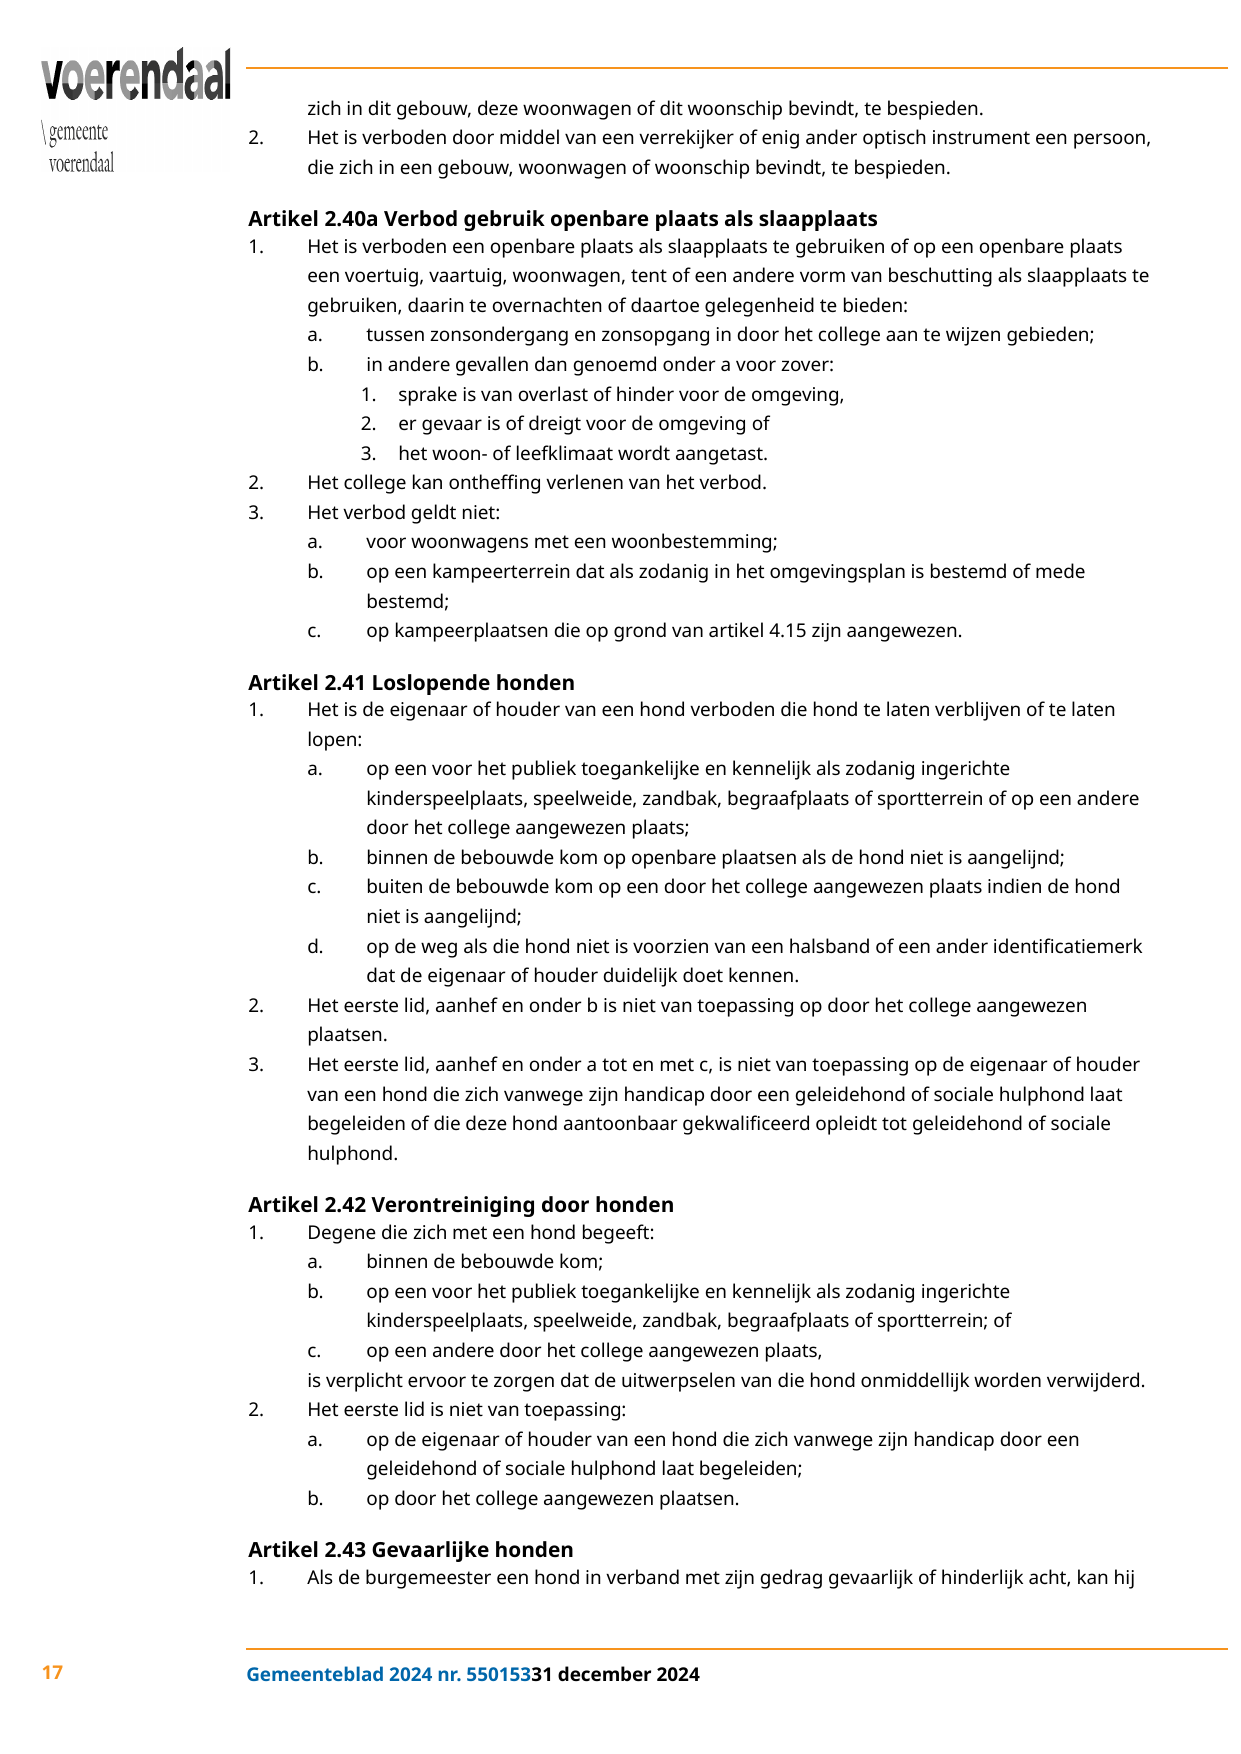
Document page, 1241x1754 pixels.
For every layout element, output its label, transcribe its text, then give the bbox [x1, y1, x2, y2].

text Artikel 2.42 Verontreiniging door honden [248, 1190, 1152, 1219]
text Artikel 2.43 Gevaarlijke honden [248, 1536, 1152, 1564]
list voor woonwagens met een woonbestemming; [307, 529, 1152, 554]
list er gevaar is of dreigt voor de omgeving of [361, 410, 1152, 436]
list in andere gevallen dan genoemd onder a voor zover: [307, 351, 1152, 377]
list op kampeerplaatsen die op grond van artikel 4.15 zijn aangewezen. [307, 617, 1152, 643]
picture [41, 47, 231, 172]
list Het is verboden door middel van een verrekijker of enig ander optisch instrument een persoon, die zich in een gebouw, woonwagen of woonschip bevindt, te bespieden. [248, 124, 1152, 180]
list Het verbod geldt niet: [248, 499, 1152, 525]
list Het eerste lid, aanhef en onder a tot en met c, is niet van toepassing op de eigenaar of houder van een hond die zich vanwege zijn handicap door een geleidehond of sociale hulphond laat begeleiden of die deze hond aantoonbaar gekwalificeerd opleidt tot geleidehond of sociale hulphond. [248, 1051, 1152, 1166]
list op door het college aangewezen plaatsen. [307, 1485, 1152, 1511]
list op een kampeerterrein dat als zodanig in het omgevingsplan is bestemd of mede bestemd; [307, 558, 1152, 613]
list is verplicht ervoor te zorgen dat de uitwerpselen van die hond onmiddellijk worden verwijderd. [248, 1367, 1152, 1392]
list Het eerste lid, aanhef en onder b is niet van toepassing op door het college aangewezen plaatsen. [248, 992, 1152, 1047]
list het woon- of leefklimaat wordt aangetast. [361, 440, 1152, 466]
list binnen de bebouwde kom op openbare plaatsen als de hond niet is aangelijnd; [307, 844, 1152, 870]
list op de weg als die hond niet is voorzien van een halsband of een ander identificatiemerk dat de eigenaar of houder duidelijk doet kennen. [307, 933, 1152, 988]
list Degene die zich met een hond begeeft: [248, 1219, 1152, 1244]
list buiten de bebouwde kom op een door het college aangewezen plaats indien de hond niet is aangelijnd; [307, 874, 1152, 929]
list Het college kan ontheffing verlenen van het verbod. [248, 469, 1152, 495]
text Artikel 2.40a Verbod gebruik openbare plaats als slaapplaats [248, 204, 1152, 233]
list sprake is van overlast of hinder voor de omgeving, [361, 381, 1152, 406]
list Het eerste lid is niet van toepassing: [248, 1396, 1152, 1422]
list binnen de bebouwde kom; [307, 1248, 1152, 1274]
text Artikel 2.41 Loslopende honden [248, 668, 1152, 696]
list tussen zonsondergang en zonsopgang in door het college aan te wijzen gebieden; [307, 322, 1152, 347]
list zich in dit gebouw, deze woonwagen of dit woonschip bevindt, te bespieden. [248, 95, 1152, 121]
list op een voor het publiek toegankelijke en kennelijk als zodanig ingerichte kinderspeelplaats, speelweide, zandbak, begraafplaats of sportterrein of op een andere door het college aangewezen plaats; [307, 755, 1152, 840]
list op de eigenaar of houder van een hond die zich vanwege zijn handicap door een geleidehond of sociale hulphond laat begeleiden; [307, 1426, 1152, 1481]
list Als de burgemeester een hond in verband met zijn gedrag gevaarlijk of hinderlijk acht, kan hij [248, 1564, 1152, 1590]
list Het is verboden een openbare plaats als slaapplaats te gebruiken of op een openbare plaats een voertuig, vaartuig, woonwagen, tent of een andere vorm van beschutting als slaapplaats te gebruiken, daarin te overnachten of daartoe gelegenheid te bieden: [248, 233, 1152, 318]
list op een andere door het college aangewezen plaats, [307, 1337, 1152, 1363]
list op een voor het publiek toegankelijke en kennelijk als zodanig ingerichte kinderspeelplaats, speelweide, zandbak, begraafplaats of sportterrein; of [307, 1278, 1152, 1333]
list Het is de eigenaar of houder van een hond verboden die hond te laten verblijven of te laten lopen: [248, 696, 1152, 752]
